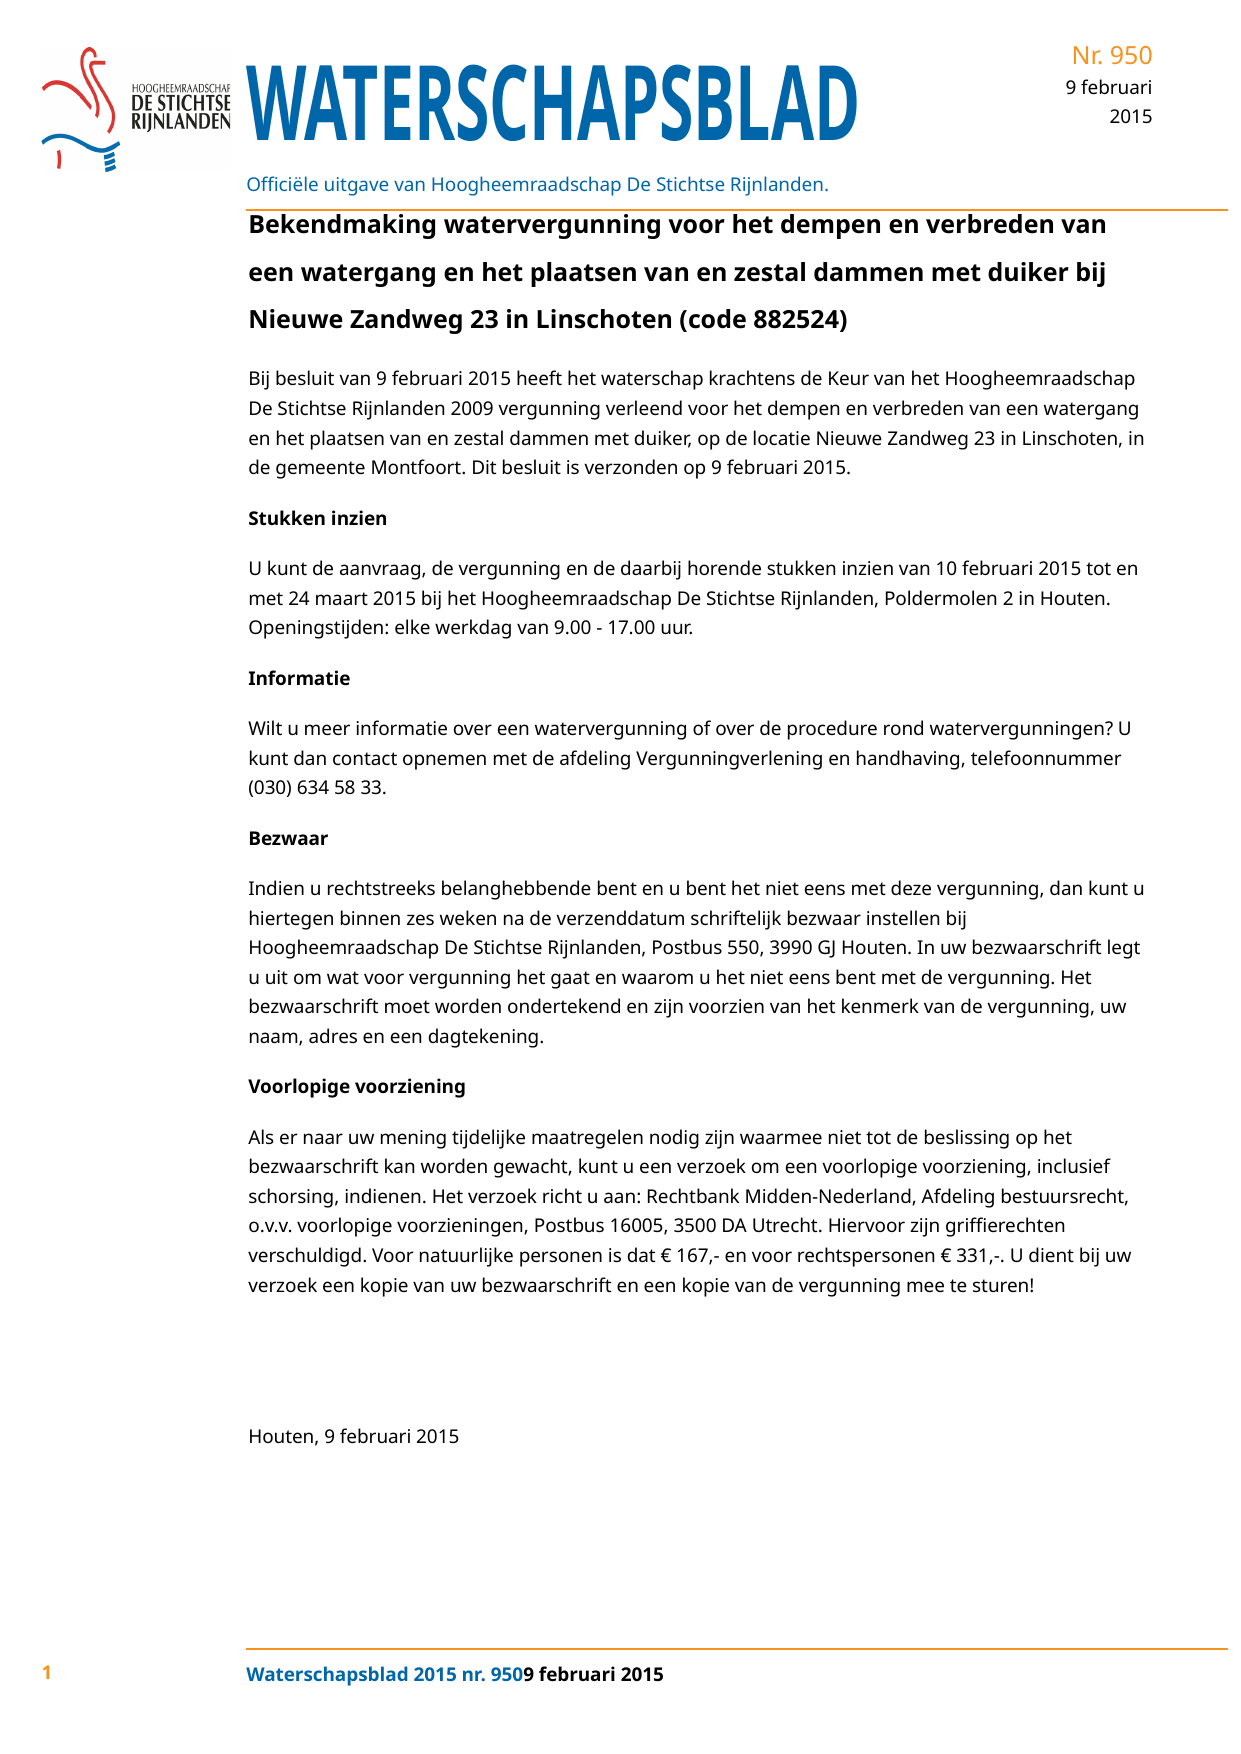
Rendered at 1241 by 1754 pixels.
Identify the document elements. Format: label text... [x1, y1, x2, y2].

text Stukken inzien [248, 505, 1152, 530]
text Bekendmaking watervergunning voor het dempen en verbreden van een watergang en het plaatsen van en zestal dammen met duiker bij Nieuwe Zandweg 23 in Linschoten (code 882524) [248, 211, 1152, 336]
text Als er naar uw mening tijdelijke maatregelen nodig zijn waarmee niet tot de beslissing op het bezwaarschrift kan worden gewacht, kunt u een verzoek om een voorlopige voorziening, inclusief schorsing, indienen. Het verzoek richt u aan: Rechtbank Midden-Nederland, Afdeling bestuursrecht, o.v.v. voorlopige voorzieningen, Postbus 16005, 3500 DA Utrecht. Hiervoor zijn griffierechten verschuldigd. Voor natuurlijke personen is dat € 167,- en voor rechtspersonen € 331,-. U dient bij uw verzoek een kopie van uw bezwaarschrift en een kopie van de vergunning mee te sturen! [248, 1124, 1152, 1297]
text Indien u rechtstreeks belanghebbende bent en u bent het niet eens met deze vergunning, dan kunt u hiertegen binnen zes weken na de verzenddatum schriftelijk bezwaar instellen bij Hoogheemraadschap De Stichtse Rijnlanden, Postbus 550, 3990 GJ Houten. In uw bezwaarschrift legt u uit om wat voor vergunning het gaat en waarom u het niet eens bent met de vergunning. Het bezwaarschrift moet worden ondertekend en zijn voorzien van het kenmerk van de vergunning, uw naam, adres en een dagtekening. [248, 875, 1152, 1049]
text Informatie [248, 665, 1152, 690]
text Bij besluit van 9 februari 2015 heeft het waterschap krachtens de Keur van het Hoogheemraadschap De Stichtse Rijnlanden 2009 vergunning verleend voor het dempen en verbreden van een watergang en het plaatsen van en zestal dammen met duiker, op de locatie Nieuwe Zandweg 23 in Linschoten, in de gemeente Montfoort. Dit besluit is verzonden op 9 februari 2015. [248, 366, 1152, 480]
text Houten, 9 februari 2015 [248, 1423, 1152, 1449]
text Voorlopige voorziening [248, 1073, 1152, 1099]
text Wilt u meer informatie over een watervergunning of over de procedure rond watervergunningen? U kunt dan contact opnemen met de afdeling Vergunningverlening en handhaving, telefoonnummer (030) 634 58 33. [248, 715, 1152, 800]
text U kunt de aanvraag, de vergunning en de daarbij horende stukken inzien van 10 februari 2015 tot en met 24 maart 2015 bij het Hoogheemraadschap De Stichtse Rijnlanden, Poldermolen 2 in Houten. Openingstijden: elke werkdag van 9.00 - 17.00 uur. [248, 555, 1152, 640]
picture [41, 47, 231, 172]
text Bezwaar [248, 825, 1152, 850]
